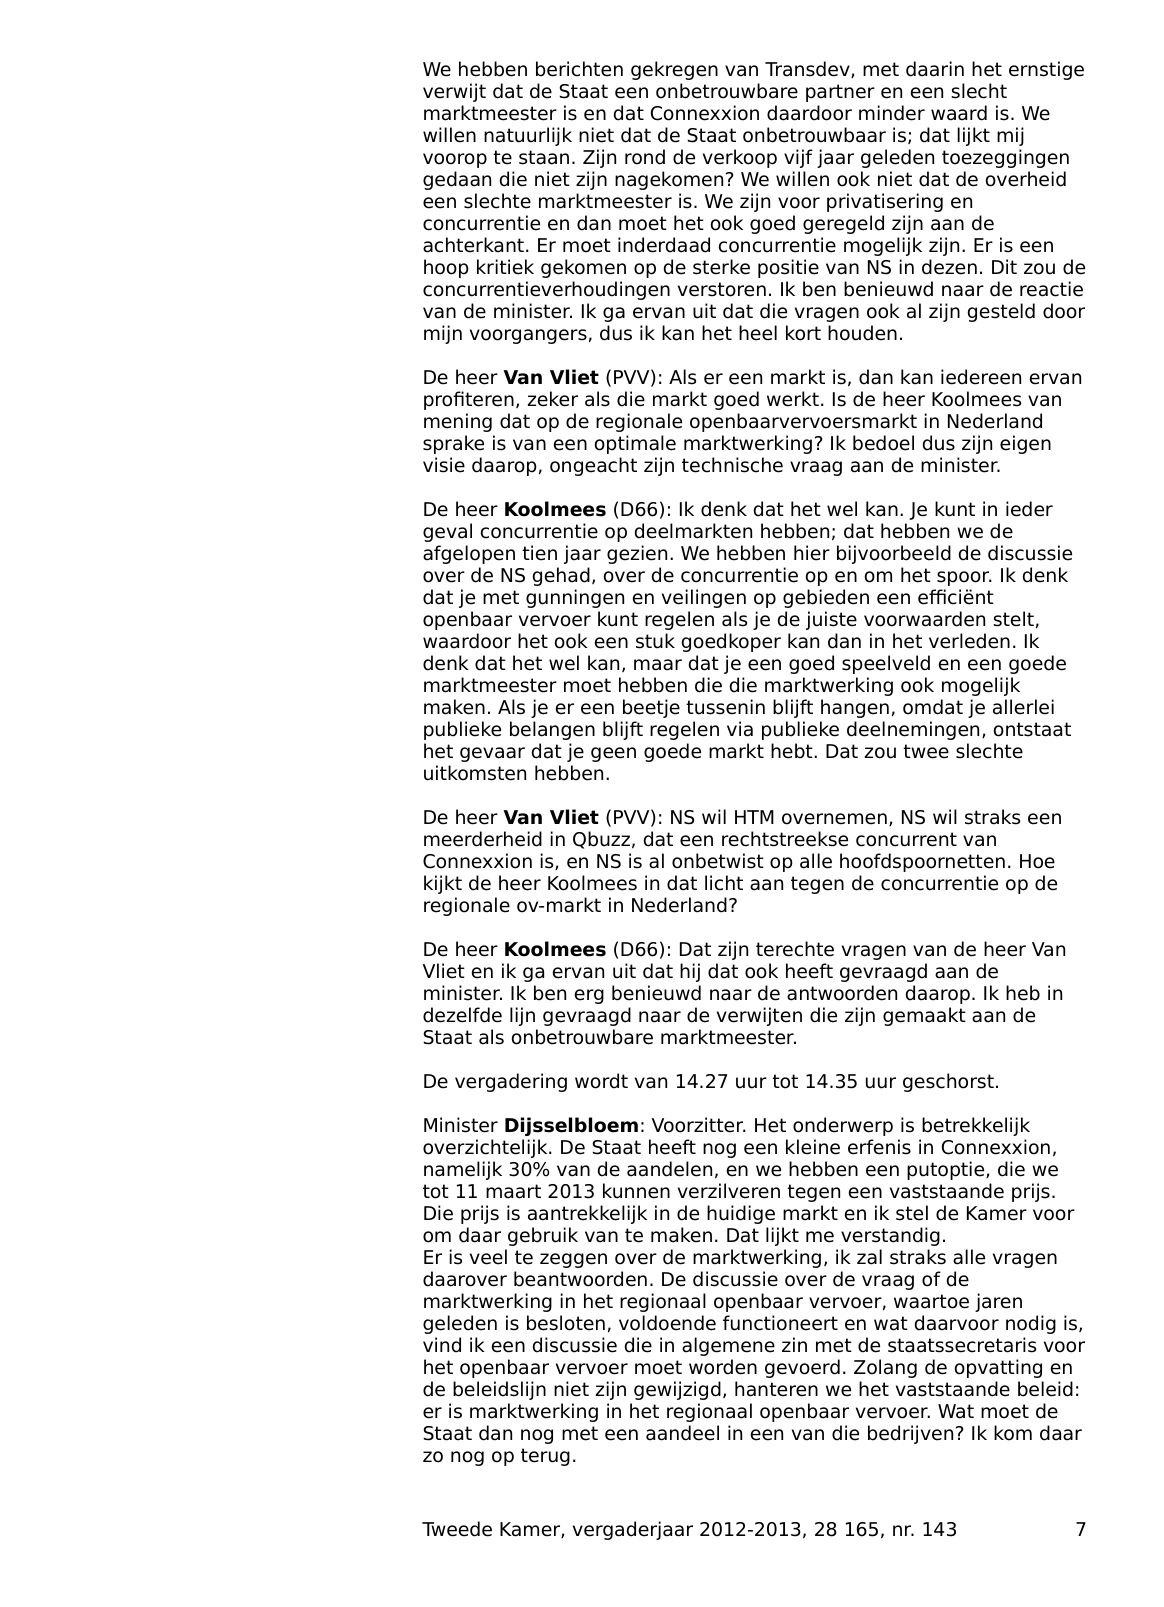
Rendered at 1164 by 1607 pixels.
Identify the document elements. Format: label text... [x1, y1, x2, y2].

text De heer Koolmees (D66): Ik denk dat het wel kan. Je kunt in ieder geval concurrentie op deelmarkten hebben; dat hebben we de afgelopen tien jaar gezien. We hebben hier bijvoorbeeld de discussie over de NS gehad, over de concurrentie op en om het spoor. Ik denk dat je met gunningen en veilingen op gebieden een efficiënt openbaar vervoer kunt regelen als je de juiste voorwaarden stelt, waardoor het ook een stuk goedkoper kan dan in het verleden. Ik denk dat het wel kan, maar dat je een goed speelveld en een goede marktmeester moet hebben die die marktwerking ook mogelijk maken. Als je er een beetje tussenin blijft hangen, omdat je allerlei publieke belangen blijft regelen via publieke deelnemingen, ontstaat het gevaar dat je geen goede markt hebt. Dat zou twee slechte uitkomsten hebben. [422, 499, 1087, 785]
text We hebben berichten gekregen van Transdev, met daarin het ernstige verwijt dat de Staat een onbetrouwbare partner en een slecht marktmeester is en dat Connexxion daardoor minder waard is. We willen natuurlijk niet dat de Staat onbetrouwbaar is; dat lijkt mij voorop te staan. Zijn rond de verkoop vijf jaar geleden toezeggingen gedaan die niet zijn nagekomen? We willen ook niet dat de overheid een slechte marktmeester is. We zijn voor privatisering en concurrentie en dan moet het ook goed geregeld zijn aan de achterkant. Er moet inderdaad concurrentie mogelijk zijn. Er is een hoop kritiek gekomen op de sterke positie van NS in dezen. Dit zou de concurrentieverhoudingen verstoren. Ik ben benieuwd naar de reactie van de minister. Ik ga ervan uit dat die vragen ook al zijn gesteld door mijn voorgangers, dus ik kan het heel kort houden. [422, 59, 1087, 345]
text Er is veel te zeggen over de marktwerking, ik zal straks alle vragen daarover beantwoorden. De discussie over de vraag of de marktwerking in het regionaal openbaar vervoer, waartoe jaren geleden is besloten, voldoende functioneert en wat daarvoor nodig is, vind ik een discussie die in algemene zin met de staatssecretaris voor het openbaar vervoer moet worden gevoerd. Zolang de opvatting en de beleidslijn niet zijn gewijzigd, hanteren we het vaststaande beleid: er is marktwerking in het regionaal openbaar vervoer. Wat moet de Staat dan nog met een aandeel in een van die bedrijven? Ik kom daar zo nog op terug. [422, 1247, 1087, 1467]
text De heer Koolmees (D66): Dat zijn terechte vragen van de heer Van Vliet en ik ga ervan uit dat hij dat ook heeft gevraagd aan de minister. Ik ben erg benieuwd naar de antwoorden daarop. Ik heb in dezelfde lijn gevraagd naar de verwijten die zijn gemaakt aan de Staat als onbetrouwbare marktmeester. [422, 939, 1087, 1049]
text De heer Van Vliet (PVV): Als er een markt is, dan kan iedereen ervan profiteren, zeker als die markt goed werkt. Is de heer Koolmees van mening dat op de regionale openbaarvervoersmarkt in Nederland sprake is van een optimale marktwerking? Ik bedoel dus zijn eigen visie daarop, ongeacht zijn technische vraag aan de minister. [422, 367, 1087, 477]
text De vergadering wordt van 14.27 uur tot 14.35 uur geschorst. [422, 1071, 1087, 1093]
text Minister Dijsselbloem: Voorzitter. Het onderwerp is betrekkelijk overzichtelijk. De Staat heeft nog een kleine erfenis in Connexxion, namelijk 30% van de aandelen, en we hebben een putoptie, die we tot 11 maart 2013 kunnen verzilveren tegen een vaststaande prijs. Die prijs is aantrekkelijk in de huidige markt en ik stel de Kamer voor om daar gebruik van te maken. Dat lijkt me verstandig. [422, 1115, 1087, 1247]
text De heer Van Vliet (PVV): NS wil HTM overnemen, NS wil straks een meerderheid in Qbuzz, dat een rechtstreekse concurrent van Connexxion is, en NS is al onbetwist op alle hoofdspoornetten. Hoe kijkt de heer Koolmees in dat licht aan tegen de concurrentie op de regionale ov-markt in Nederland? [422, 807, 1087, 917]
